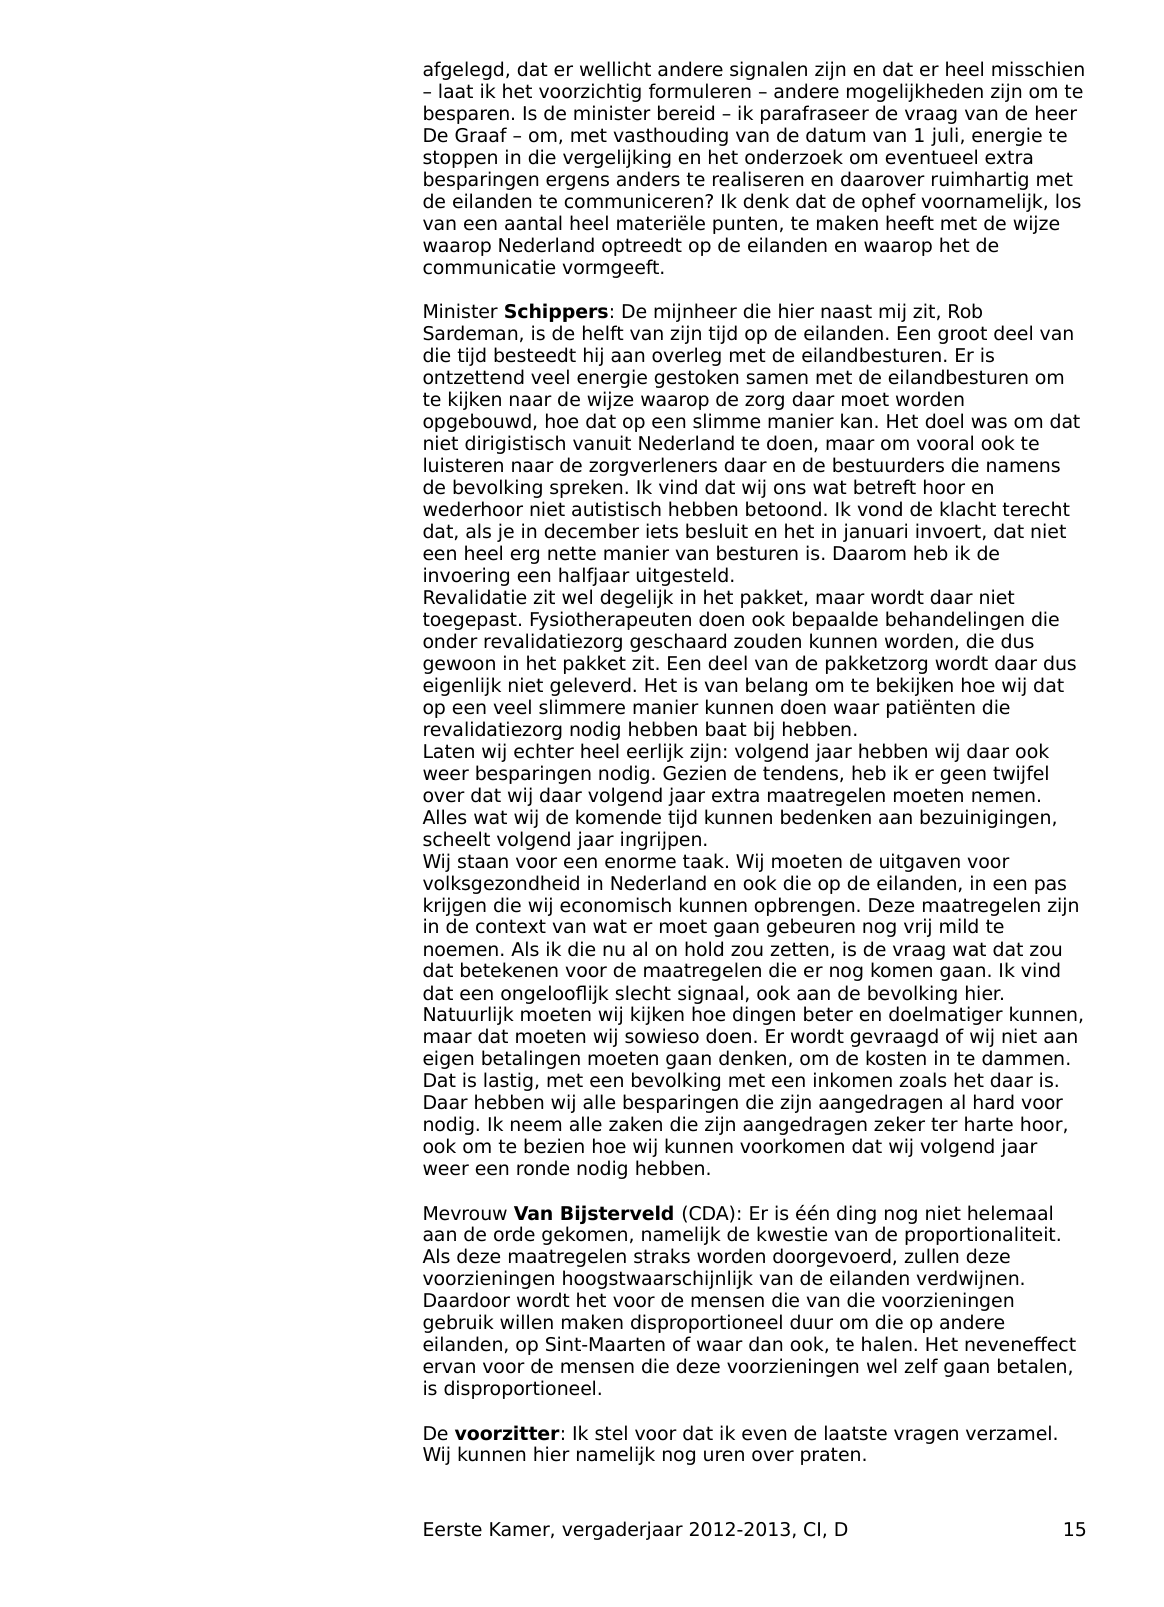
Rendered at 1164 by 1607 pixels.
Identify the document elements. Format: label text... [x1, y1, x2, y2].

text Laten wij echter heel eerlijk zijn: volgend jaar hebben wij daar ook weer besparingen nodig. Gezien de tendens, heb ik er geen twijfel over dat wij daar volgend jaar extra maatregelen moeten nemen. Alles wat wij de komende tijd kunnen bedenken aan bezuinigingen, scheelt volgend jaar ingrijpen. [422, 741, 1087, 851]
text De voorzitter: Ik stel voor dat ik even de laatste vragen verzamel. Wij kunnen hier namelijk nog uren over praten. [422, 1422, 1087, 1466]
text Wij staan voor een enorme taak. Wij moeten de uitgaven voor volksgezondheid in Nederland en ook die op de eilanden, in een pas krijgen die wij economisch kunnen opbrengen. Deze maatregelen zijn in de context van wat er moet gaan gebeuren nog vrij mild te noemen. Als ik die nu al on hold zou zetten, is de vraag wat dat zou dat betekenen voor de maatregelen die er nog komen gaan. Ik vind dat een ongelooflijk slecht signaal, ook aan de bevolking hier. Natuurlijk moeten wij kijken hoe dingen beter en doelmatiger kunnen, maar dat moeten wij sowieso doen. Er wordt gevraagd of wij niet aan eigen betalingen moeten gaan denken, om de kosten in te dammen. Dat is lastig, met een bevolking met een inkomen zoals het daar is. Daar hebben wij alle besparingen die zijn aangedragen al hard voor nodig. Ik neem alle zaken die zijn aangedragen zeker ter harte hoor, ook om te bezien hoe wij kunnen voorkomen dat wij volgend jaar weer een ronde nodig hebben. [422, 851, 1087, 1180]
text Minister Schippers: De mijnheer die hier naast mij zit, Rob Sardeman, is de helft van zijn tijd op de eilanden. Een groot deel van die tijd besteedt hij aan overleg met de eilandbesturen. Er is ontzettend veel energie gestoken samen met de eilandbesturen om te kijken naar de wijze waarop de zorg daar moet worden opgebouwd, hoe dat op een slimme manier kan. Het doel was om dat niet dirigistisch vanuit Nederland te doen, maar om vooral ook te luisteren naar de zorgverleners daar en de bestuurders die namens de bevolking spreken. Ik vind dat wij ons wat betreft hoor en wederhoor niet autistisch hebben betoond. Ik vond de klacht terecht dat, als je in december iets besluit en het in januari invoert, dat niet een heel erg nette manier van besturen is. Daarom heb ik de invoering een halfjaar uitgesteld. [422, 301, 1087, 587]
text Mevrouw Van Bijsterveld (CDA): Er is één ding nog niet helemaal aan de orde gekomen, namelijk de kwestie van de proportionaliteit. Als deze maatregelen straks worden doorgevoerd, zullen deze voorzieningen hoogstwaarschijnlijk van de eilanden verdwijnen. Daardoor wordt het voor de mensen die van die voorzieningen gebruik willen maken disproportioneel duur om die op andere eilanden, op Sint-Maarten of waar dan ook, te halen. Het neveneffect ervan voor de mensen die deze voorzieningen wel zelf gaan betalen, is disproportioneel. [422, 1202, 1087, 1400]
text Revalidatie zit wel degelijk in het pakket, maar wordt daar niet toegepast. Fysiotherapeuten doen ook bepaalde behandelingen die onder revalidatiezorg geschaard zouden kunnen worden, die dus gewoon in het pakket zit. Een deel van de pakketzorg wordt daar dus eigenlijk niet geleverd. Het is van belang om te bekijken hoe wij dat op een veel slimmere manier kunnen doen waar patiënten die revalidatiezorg nodig hebben baat bij hebben. [422, 587, 1087, 741]
text afgelegd, dat er wellicht andere signalen zijn en dat er heel misschien – laat ik het voorzichtig formuleren – andere mogelijkheden zijn om te besparen. Is de minister bereid – ik parafraseer de vraag van de heer De Graaf – om, met vasthouding van de datum van 1 juli, energie te stoppen in die vergelijking en het onderzoek om eventueel extra besparingen ergens anders te realiseren en daarover ruimhartig met de eilanden te communiceren? Ik denk dat de ophef voornamelijk, los van een aantal heel materiële punten, te maken heeft met de wijze waarop Nederland optreedt op de eilanden en waarop het de communicatie vormgeeft. [422, 59, 1087, 279]
